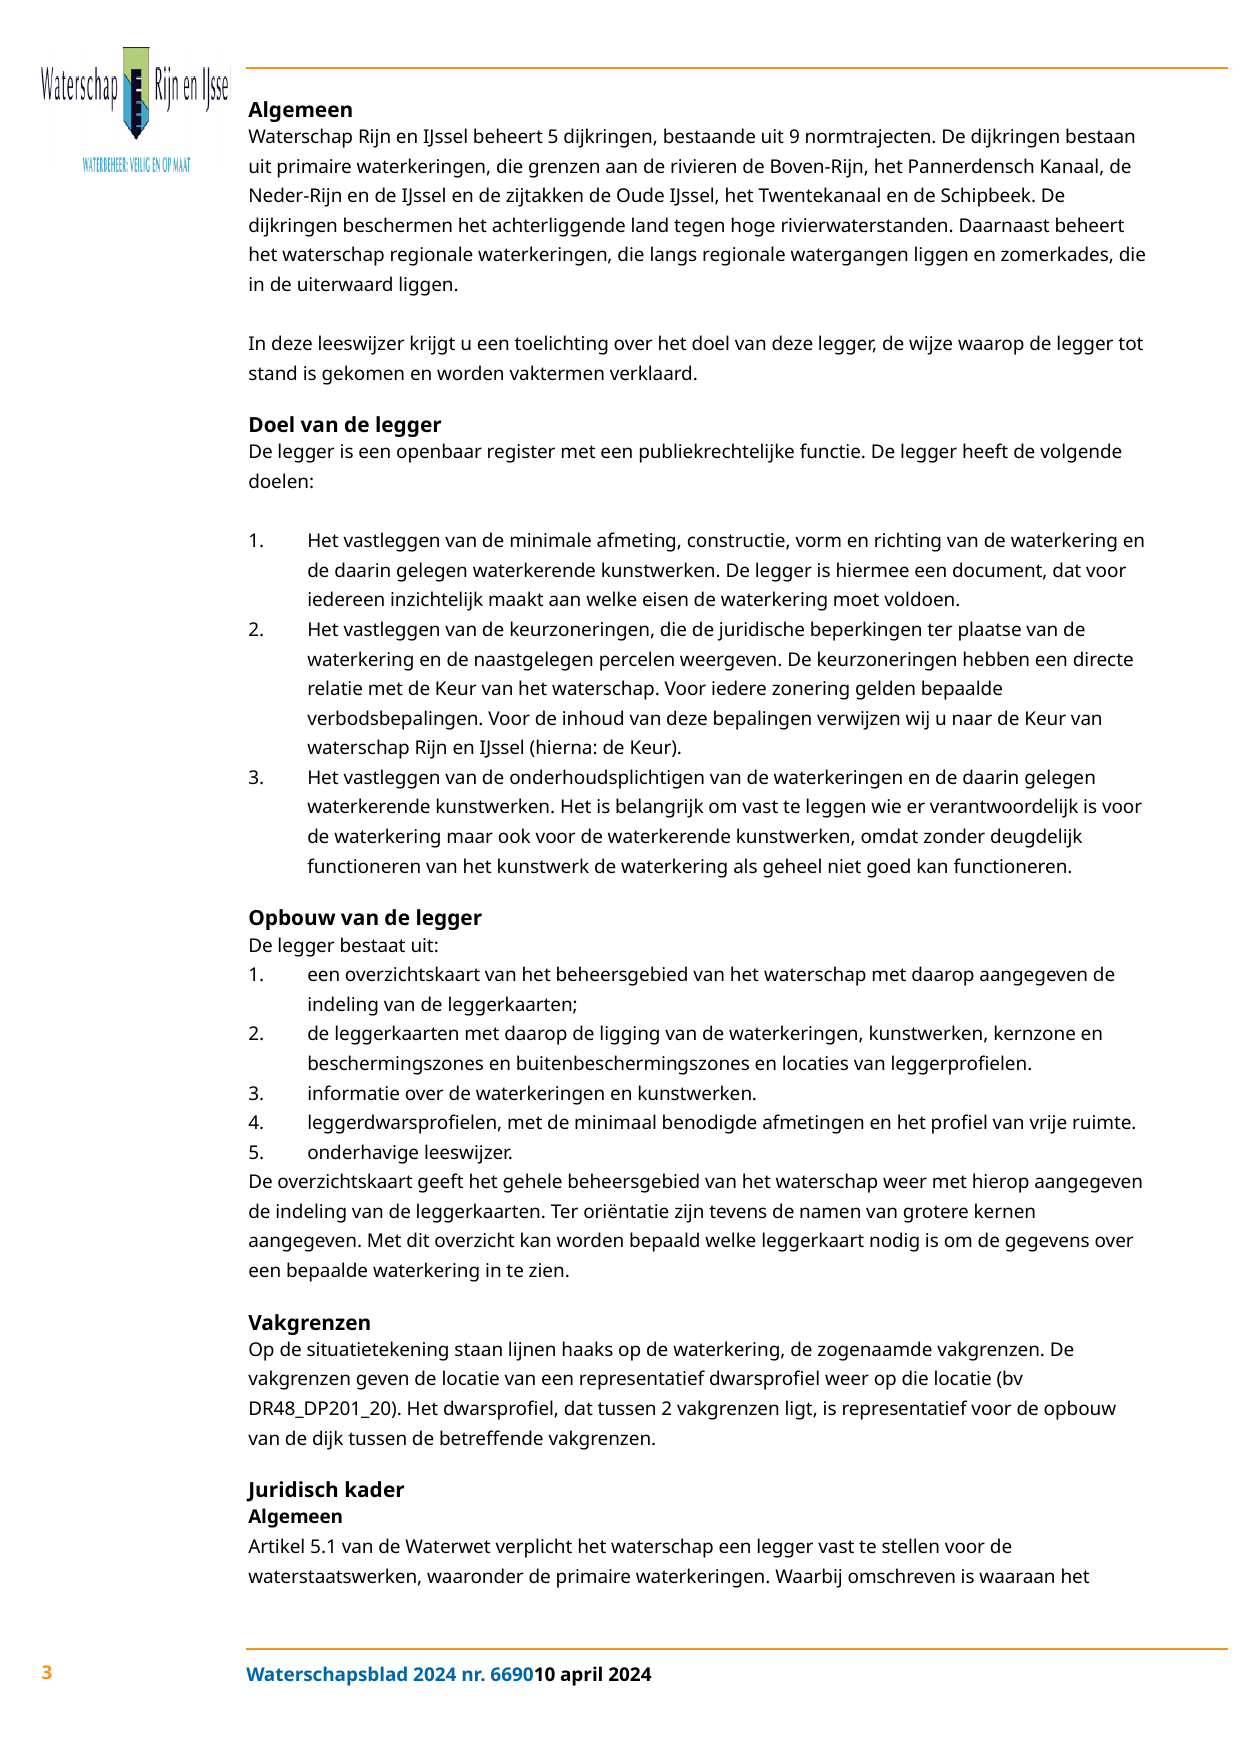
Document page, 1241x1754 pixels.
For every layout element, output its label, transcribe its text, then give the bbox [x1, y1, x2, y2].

text Algemeen [248, 1504, 1152, 1529]
text Vakgrenzen [248, 1308, 1152, 1336]
text Juridisch kader [248, 1475, 1152, 1504]
text Algemeen [248, 95, 1152, 123]
list informatie over de waterkeringen en kunstwerken. [248, 1080, 1152, 1105]
list Het vastleggen van de minimale afmeting, constructie, vorm en richting van de waterkering en de daarin gelegen waterkerende kunstwerken. De legger is hiermee een document, dat voor iedereen inzichtelijk maakt aan welke eisen de waterkering moet voldoen. [248, 527, 1152, 612]
text Waterschap Rijn en IJssel beheert 5 dijkringen, bestaande uit 9 normtrajecten. De dijkringen bestaan uit primaire waterkeringen, die grenzen aan de rivieren de Boven-Rijn, het Pannerdensch Kanaal, de Neder-Rijn en de IJssel en de zijtakken de Oude IJssel, het Twentekanaal en de Schipbeek. De dijkringen beschermen het achterliggende land tegen hoge rivierwaterstanden. Daarnaast beheert het waterschap regionale waterkeringen, die langs regionale watergangen liggen en zomerkades, die in de uiterwaard liggen. [248, 123, 1152, 297]
list leggerdwarsprofielen, met de minimaal benodigde afmetingen en het profiel van vrije ruimte. [248, 1109, 1152, 1135]
text De overzichtskaart geeft het gehele beheersgebied van het waterschap weer met hierop aangegeven de indeling van de leggerkaarten. Ter oriëntatie zijn tevens de namen van grotere kernen aangegeven. Met dit overzicht kan worden bepaald welke leggerkaart nodig is om de gegevens over een bepaalde waterkering in te zien. [248, 1168, 1152, 1283]
text Doel van de legger [248, 410, 1152, 439]
text In deze leeswijzer krijgt u een toelichting over het doel van deze legger, de wijze waarop de legger tot stand is gekomen en worden vaktermen verklaard. [248, 330, 1152, 386]
list onderhavige leeswijzer. [248, 1139, 1152, 1164]
list een overzichtskaart van het beheersgebied van het waterschap met daarop aangegeven de indeling van de leggerkaarten; [248, 961, 1152, 1017]
text Op de situatietekening staan lijnen haaks op de waterkering, de zogenaamde vakgrenzen. De vakgrenzen geven de locatie van een representatief dwarsprofiel weer op die locatie (bv DR48_DP201_20). Het dwarsprofiel, dat tussen 2 vakgrenzen ligt, is representatief voor de opbouw van de dijk tussen de betreffende vakgrenzen. [248, 1336, 1152, 1451]
list de leggerkaarten met daarop de ligging van de waterkeringen, kunstwerken, kernzone en beschermingszones en buitenbeschermingszones en locaties van leggerprofielen. [248, 1021, 1152, 1076]
picture [41, 47, 231, 172]
text De legger is een openbaar register met een publiekrechtelijke functie. De legger heeft de volgende doelen: [248, 439, 1152, 494]
text Artikel 5.1 van de Waterwet verplicht het waterschap een legger vast te stellen voor de waterstaatswerken, waaronder de primaire waterkeringen. Waarbij omschreven is waaraan het [248, 1533, 1152, 1588]
list Het vastleggen van de keurzoneringen, die de juridische beperkingen ter plaatse van de waterkering en de naastgelegen percelen weergeven. De keurzoneringen hebben een directe relatie met de Keur van het waterschap. Voor iedere zonering gelden bepaalde verbodsbepalingen. Voor de inhoud van deze bepalingen verwijzen wij u naar de Keur van waterschap Rijn en IJssel (hierna: de Keur). [248, 616, 1152, 760]
list Het vastleggen van de onderhoudsplichtigen van de waterkeringen en de daarin gelegen waterkerende kunstwerken. Het is belangrijk om vast te leggen wie er verantwoordelijk is voor de waterkering maar ook voor de waterkerende kunstwerken, omdat zonder deugdelijk functioneren van het kunstwerk de waterkering als geheel niet goed kan functioneren. [248, 764, 1152, 879]
text Opbouw van de legger [248, 903, 1152, 932]
text De legger bestaat uit: [248, 932, 1152, 957]
